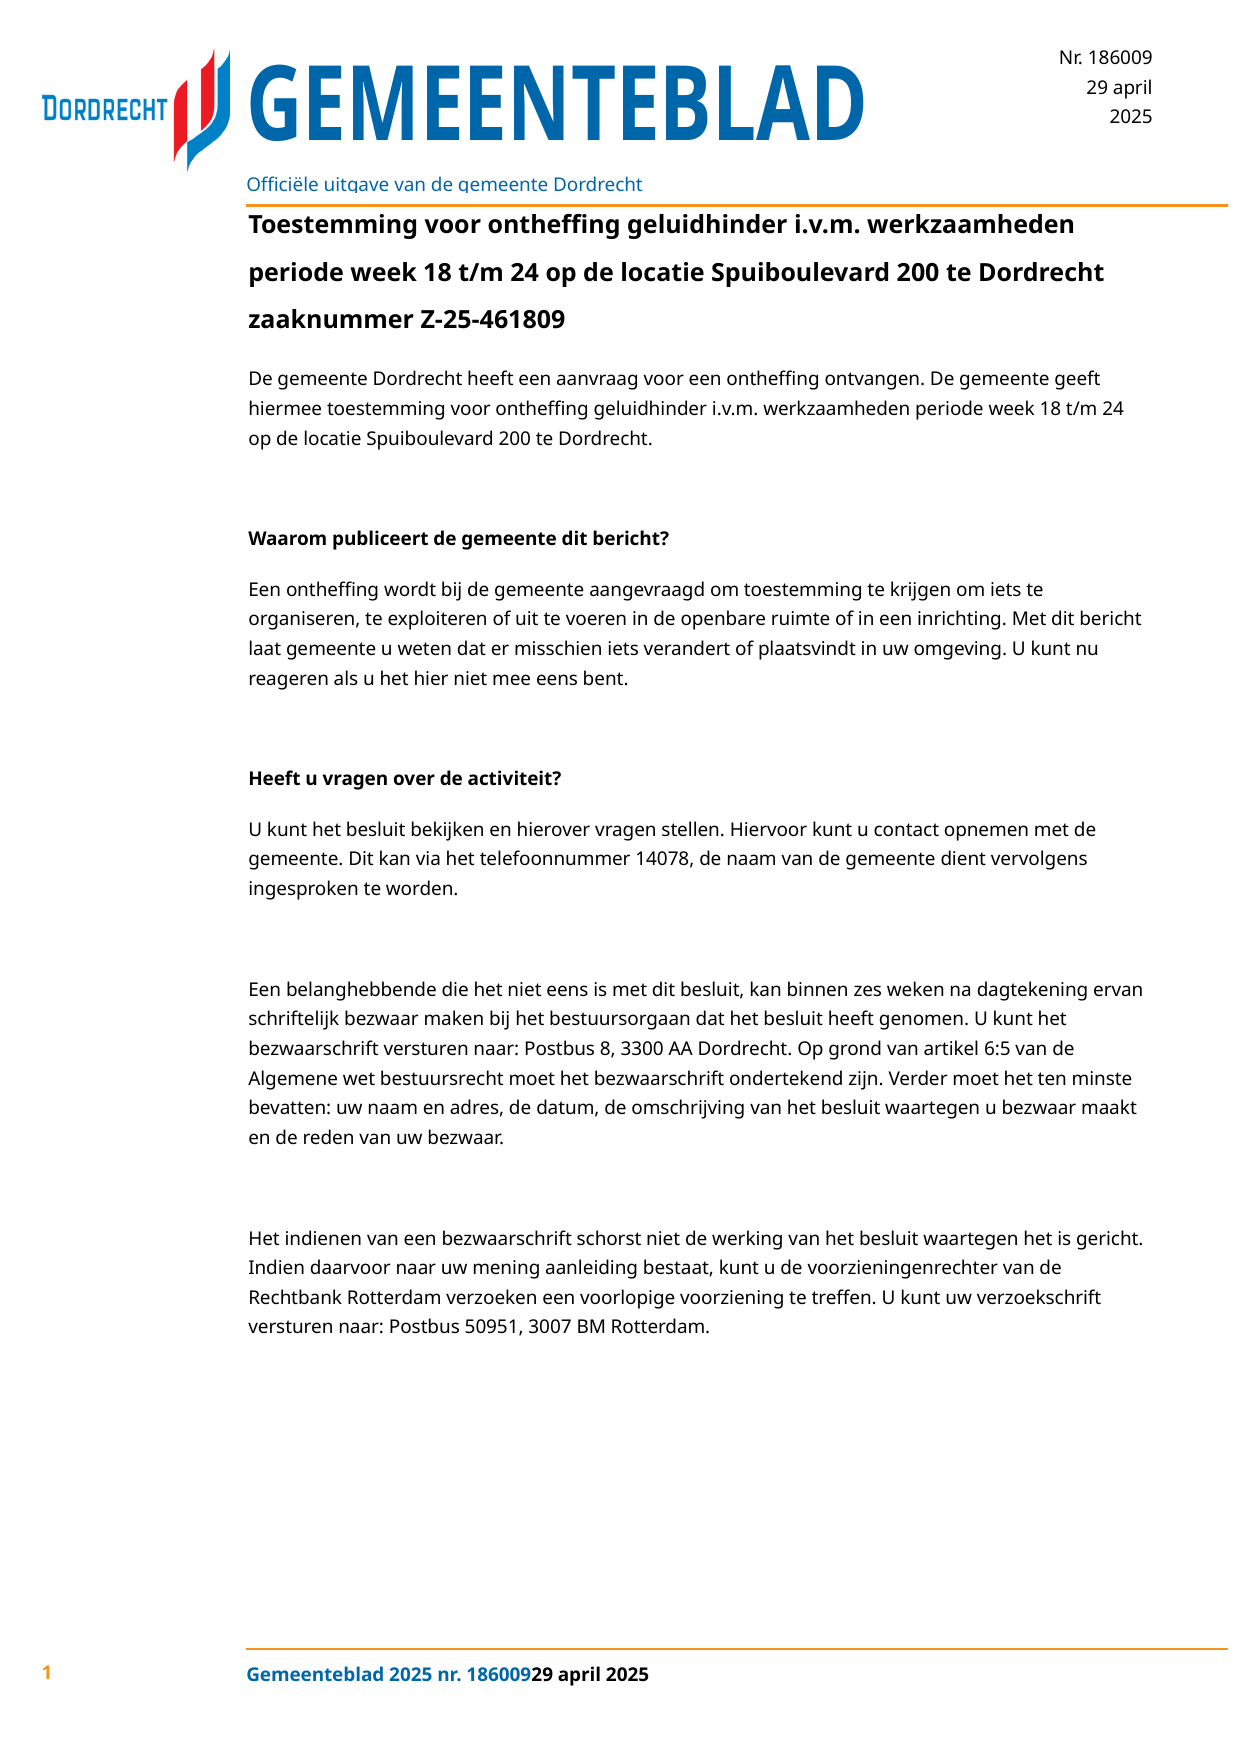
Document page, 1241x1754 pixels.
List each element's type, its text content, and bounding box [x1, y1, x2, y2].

text Toestemming voor ontheffing geluidhinder i.v.m. werkzaamheden periode week 18 t/m 24 op de locatie Spuiboulevard 200 te Dordrecht zaaknummer Z-25-461809 [248, 207, 1152, 336]
picture [41, 47, 231, 172]
text Een belanghebbende die het niet eens is met dit besluit, kan binnen zes weken na dagtekening ervan schriftelijk bezwaar maken bij het bestuursorgaan dat het besluit heeft genomen. U kunt het bezwaarschrift versturen naar: Postbus 8, 3300 AA Dordrecht. Op grond van artikel 6:5 van de Algemene wet bestuursrecht moet het bezwaarschrift ondertekend zijn. Verder moet het ten minste bevatten: uw naam en adres, de datum, de omschrijving van het besluit waartegen u bezwaar maakt en de reden van uw bezwaar. [248, 976, 1152, 1149]
text De gemeente Dordrecht heeft een aanvraag voor een ontheffing ontvangen. De gemeente geeft hiermee toestemming voor ontheffing geluidhinder i.v.m. werkzaamheden periode week 18 t/m 24 op de locatie Spuiboulevard 200 te Dordrecht. [248, 366, 1152, 450]
text Een ontheffing wordt bij de gemeente aangevraagd om toestemming te krijgen om iets te organiseren, te exploiteren of uit te voeren in de openbare ruimte of in een inrichting. Met dit bericht laat gemeente u weten dat er misschien iets verandert of plaatsvindt in uw omgeving. U kunt nu reageren als u het hier niet mee eens bent. [248, 576, 1152, 690]
text Heeft u vragen over de activiteit? [248, 766, 1152, 791]
text Waarom publiceert de gemeente dit bericht? [248, 526, 1152, 551]
text Het indienen van een bezwaarschrift schorst niet de werking van het besluit waartegen het is gericht. Indien daarvoor naar uw mening aanleiding bestaat, kunt u de voorzieningenrechter van de Rechtbank Rotterdam verzoeken een voorlopige voorziening te treffen. U kunt uw verzoekschrift versturen naar: Postbus 50951, 3007 BM Rotterdam. [248, 1225, 1152, 1339]
text U kunt het besluit bekijken en hierover vragen stellen. Hiervoor kunt u contact opnemen met de gemeente. Dit kan via het telefoonnummer 14078, de naam van de gemeente dient vervolgens ingesproken te worden. [248, 816, 1152, 901]
